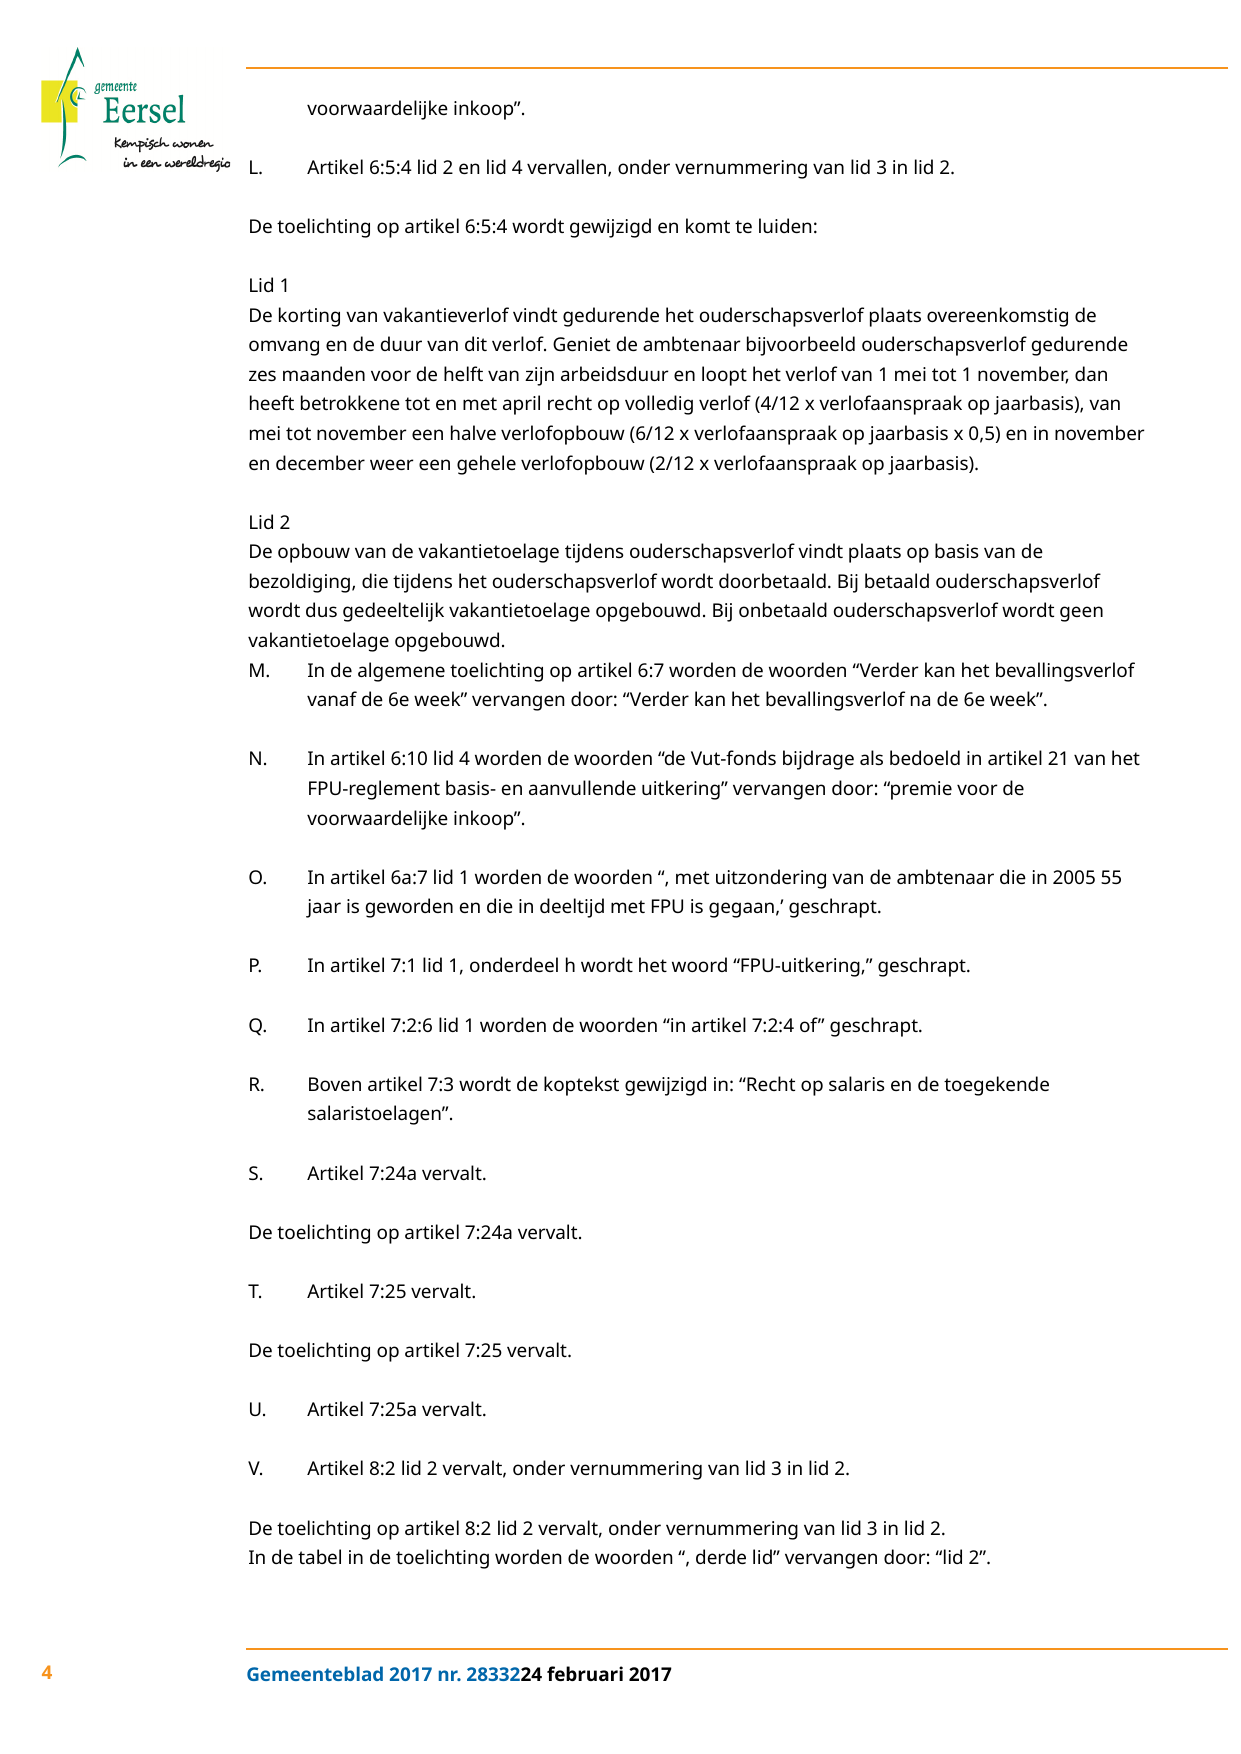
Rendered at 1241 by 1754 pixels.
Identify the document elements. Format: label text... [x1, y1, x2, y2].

list In artikel 6a:7 lid 1 worden de woorden “, met uitzondering van de ambtenaar die in 2005 55 jaar is geworden en die in deeltijd met FPU is gegaan,’ geschrapt. [248, 864, 1152, 919]
list Artikel 7:25a vervalt. [248, 1396, 1152, 1422]
list voorwaardelijke inkoop”. [248, 95, 1152, 121]
list Boven artikel 7:3 wordt de koptekst gewijzigd in: “Recht op salaris en de toegekende salaristoelagen”. [248, 1071, 1152, 1126]
list Artikel 7:25 vervalt. [248, 1278, 1152, 1304]
list In de algemene toelichting op artikel 6:7 worden de woorden “Verder kan het bevallingsverlof vanaf de 6e week” vervangen door: “Verder kan het bevallingsverlof na de 6e week”. [248, 657, 1152, 712]
list In artikel 7:2:6 lid 1 worden de woorden “in artikel 7:2:4 of” geschrapt. [248, 1012, 1152, 1038]
list In artikel 6:10 lid 4 worden de woorden “de Vut-fonds bijdrage als bedoeld in artikel 21 van het FPU-reglement basis- en aanvullende uitkering” vervangen door: “premie voor de voorwaardelijke inkoop”. [248, 746, 1152, 831]
picture [41, 47, 231, 172]
text De korting van vakantieverlof vindt gedurende het ouderschapsverlof plaats overeenkomstig de omvang en de duur van dit verlof. Geniet de ambtenaar bijvoorbeeld ouderschapsverlof gedurende zes maanden voor de helft van zijn arbeidsduur en loopt het verlof van 1 mei tot 1 november, dan heeft betrokkene tot en met april recht op volledig verlof (4/12 x verlofaanspraak op jaarbasis), van mei tot november een halve verlofopbouw (6/12 x verlofaanspraak op jaarbasis x 0,5) en in november en december weer een gehele verlofopbouw (2/12 x verlofaanspraak op jaarbasis). [248, 302, 1152, 476]
text Lid 2 [248, 509, 1152, 535]
text Lid 1 [248, 272, 1152, 298]
text In de tabel in de toelichting worden de woorden “, derde lid” vervangen door: “lid 2”. [248, 1544, 1152, 1570]
list Artikel 7:24a vervalt. [248, 1160, 1152, 1186]
list Artikel 6:5:4 lid 2 en lid 4 vervallen, onder vernummering van lid 3 in lid 2. [248, 154, 1152, 180]
text De toelichting op artikel 7:24a vervalt. [248, 1219, 1152, 1245]
text De opbouw van de vakantietoelage tijdens ouderschapsverlof vindt plaats op basis van de bezoldiging, die tijdens het ouderschapsverlof wordt doorbetaald. Bij betaald ouderschapsverlof wordt dus gedeeltelijk vakantietoelage opgebouwd. Bij onbetaald ouderschapsverlof wordt geen vakantietoelage opgebouwd. [248, 538, 1152, 653]
text De toelichting op artikel 8:2 lid 2 vervalt, onder vernummering van lid 3 in lid 2. [248, 1515, 1152, 1541]
list In artikel 7:1 lid 1, onderdeel h wordt het woord “FPU-uitkering,” geschrapt. [248, 953, 1152, 978]
text De toelichting op artikel 6:5:4 wordt gewijzigd en komt te luiden: [248, 213, 1152, 239]
text De toelichting op artikel 7:25 vervalt. [248, 1337, 1152, 1363]
list Artikel 8:2 lid 2 vervalt, onder vernummering van lid 3 in lid 2. [248, 1456, 1152, 1481]
